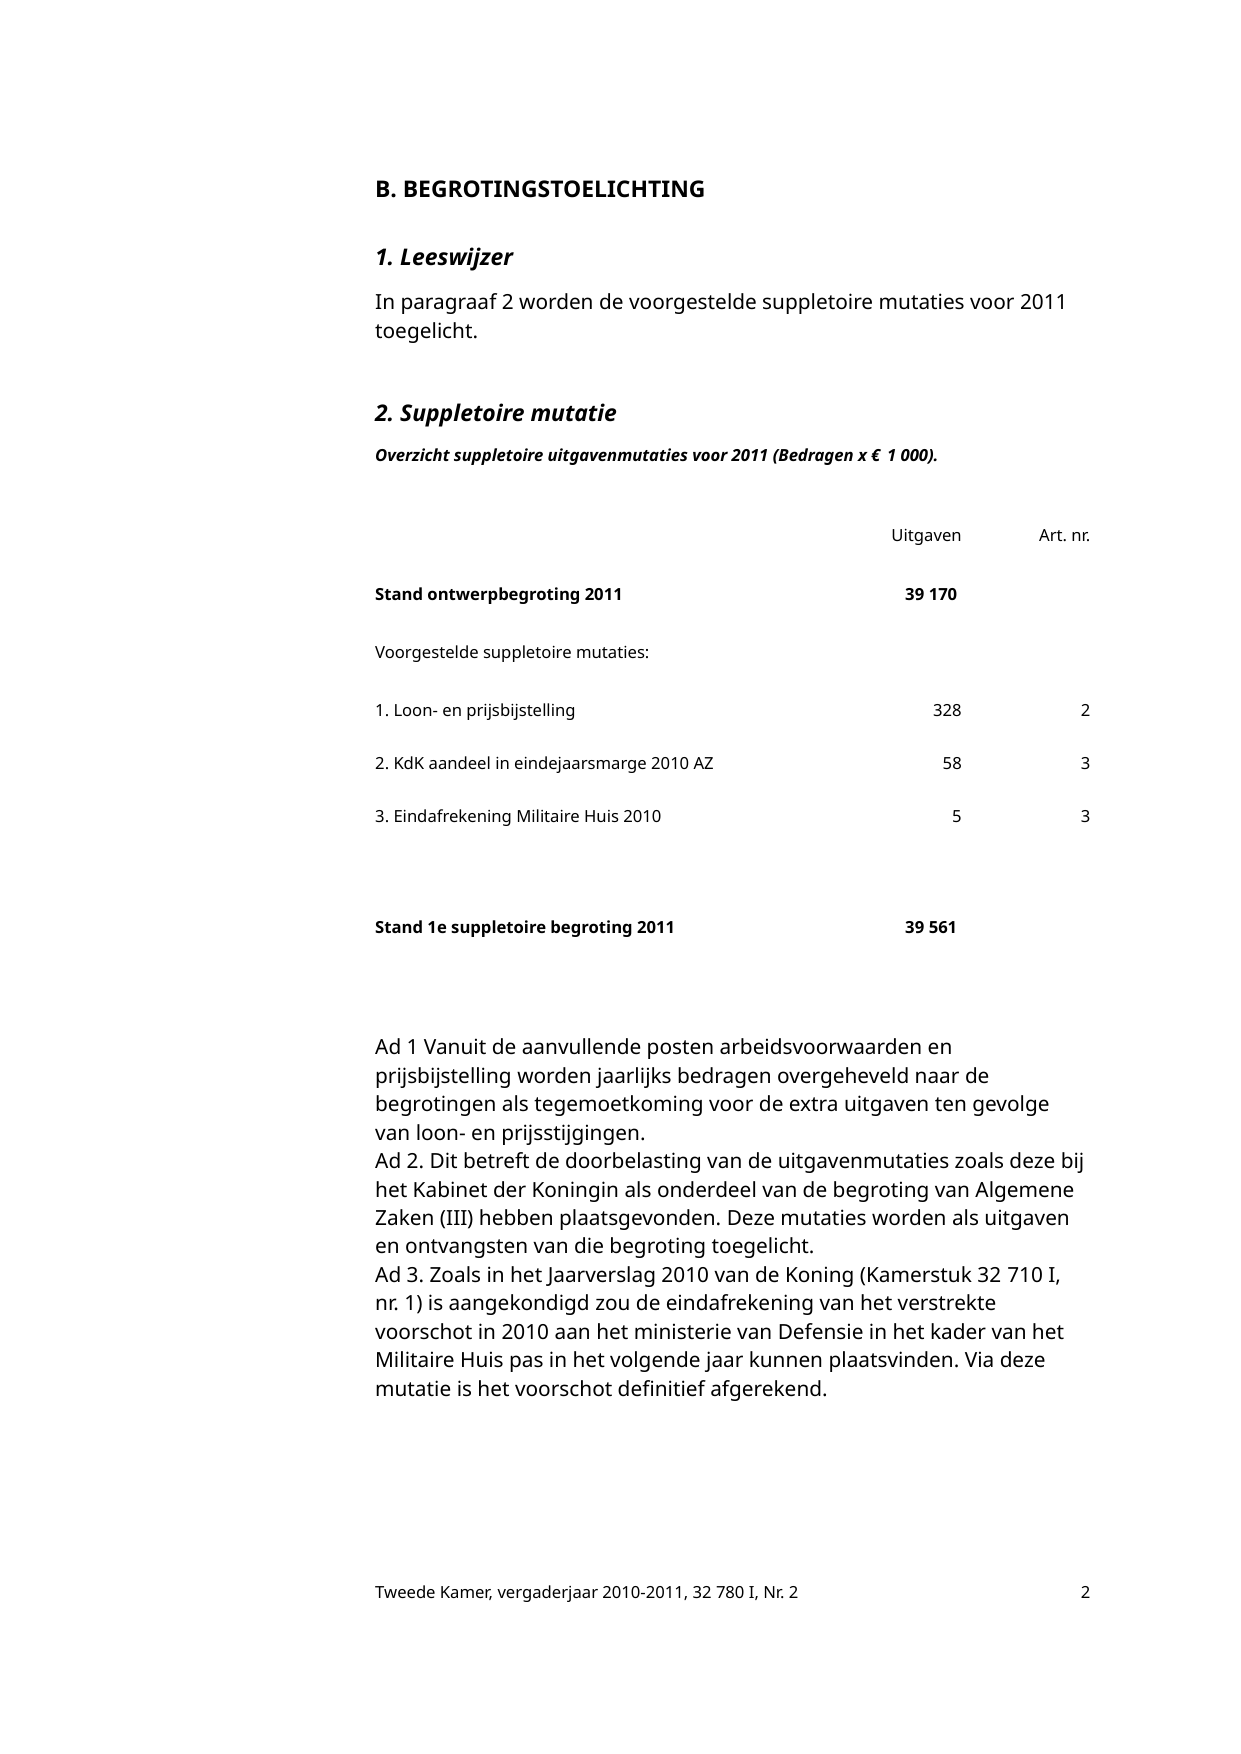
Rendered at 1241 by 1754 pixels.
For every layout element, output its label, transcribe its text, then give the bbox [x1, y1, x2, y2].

text Overzicht suppletoire uitgavenmutaties voor 2011 (Bedragen x € 1 000). [375, 443, 1090, 466]
table_header Uitgaven [833, 524, 961, 582]
table_cell [961, 857, 1090, 916]
table_cell [961, 916, 1090, 974]
table_cell [833, 857, 961, 916]
text Ad 1 Vanuit de aanvullende posten arbeidsvoorwaarden en prijsbijstelling worden jaarlijks bedragen overgeheveld naar de begrotingen als tegemoetkoming voor de extra uitgaven ten gevolge van loon- en prijsstijgingen. [375, 1032, 1090, 1146]
table_header Art. nr. [961, 524, 1090, 582]
text In paragraaf 2 worden de voorgestelde suppletoire mutaties voor 2011 toegelicht. [375, 287, 1090, 344]
table_cell Stand 1e suppletoire begroting 2011 [375, 916, 833, 974]
table_cell 39 170 [833, 582, 961, 641]
table_cell 2 [961, 699, 1090, 752]
subtitle 2. Suppletoire mutatie [375, 397, 1090, 428]
table_cell 1. Loon- en prijsbijstelling [375, 699, 833, 752]
table_cell Voorgestelde suppletoire mutaties: [375, 641, 833, 699]
table_cell 3 [961, 752, 1090, 804]
text Ad 2. Dit betreft de doorbelasting van de uitgavenmutaties zoals deze bij het Kabinet der Koningin als onderdeel van de begroting van Algemene Zaken (III) hebben plaatsgevonden. Deze mutaties worden als uitgaven en ontvangsten van die begroting toegelicht. [375, 1146, 1090, 1260]
subtitle B. BEGROTINGSTOELICHTING [375, 172, 1090, 204]
table_header [375, 524, 833, 582]
table_cell 58 [833, 752, 961, 804]
table_cell [375, 857, 833, 916]
table_cell 2. KdK aandeel in eindejaarsmarge 2010 AZ [375, 752, 833, 804]
table_cell 3. Eindafrekening Militaire Huis 2010 [375, 805, 833, 857]
text Ad 3. Zoals in het Jaarverslag 2010 van de Koning (Kamerstuk 32 710 I, nr. 1) is aangekondigd zou de eindafrekening van het verstrekte voorschot in 2010 aan het ministerie van Defensie in het kader van het Militaire Huis pas in het volgende jaar kunnen plaatsvinden. Via deze mutatie is het voorschot definitief afgerekend. [375, 1260, 1090, 1402]
table_cell [961, 582, 1090, 641]
table_cell 3 [961, 805, 1090, 857]
table_cell [961, 641, 1090, 699]
table_cell 328 [833, 699, 961, 752]
table_cell 5 [833, 805, 961, 857]
subtitle 1. Leeswijzer [375, 241, 1090, 272]
table_cell 39 561 [833, 916, 961, 974]
table_cell [833, 641, 961, 699]
table_cell Stand ontwerpbegroting 2011 [375, 582, 833, 641]
